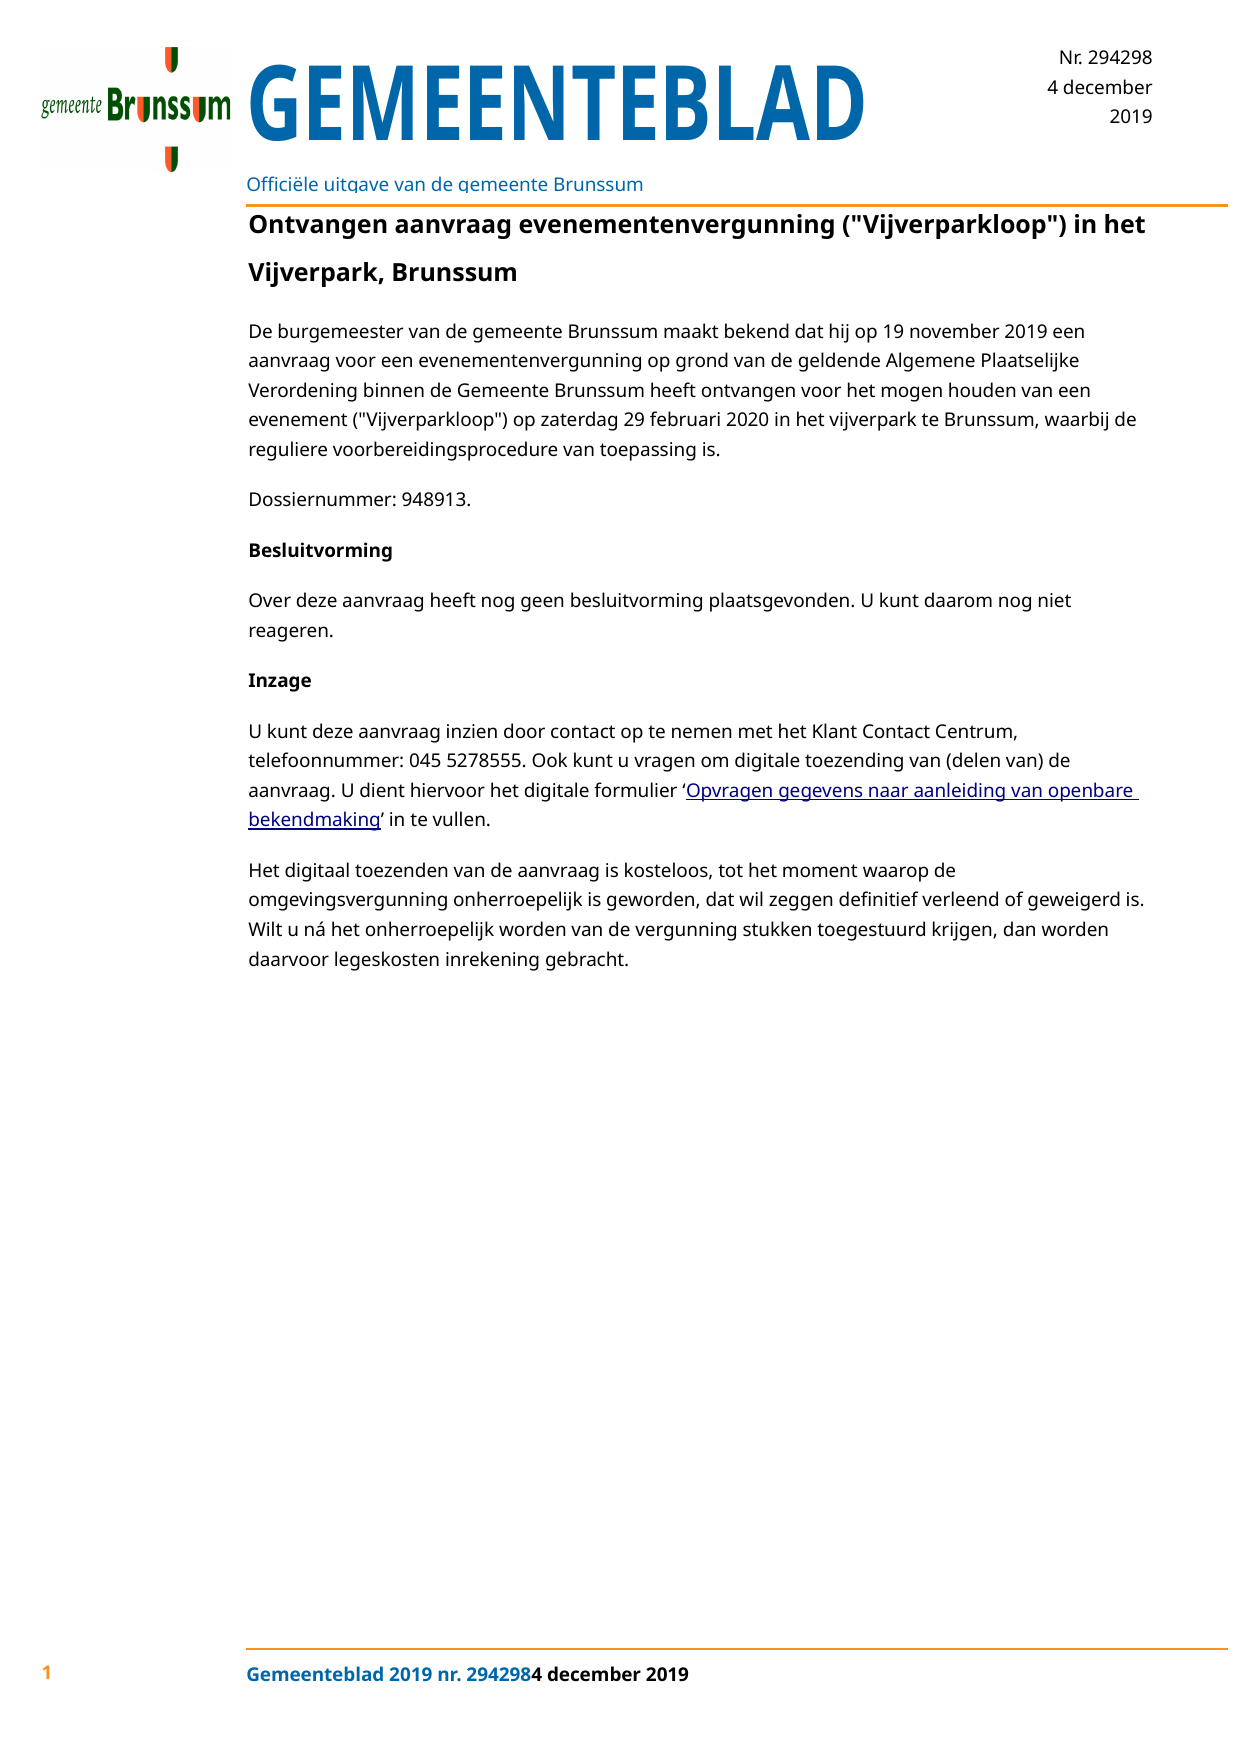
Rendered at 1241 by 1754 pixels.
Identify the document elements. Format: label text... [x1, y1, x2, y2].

text Besluitvorming [248, 537, 1152, 563]
text De burgemeester van de gemeente Brunssum maakt bekend dat hij op 19 november 2019 een aanvraag voor een evenementenvergunning op grond van de geldende Algemene Plaatselijke Verordening binnen de Gemeente Brunssum heeft ontvangen voor het mogen houden van een evenement ("Vijverparkloop") op zaterdag 29 februari 2020 in het vijverpark te Brunssum, waarbij de reguliere voorbereidingsprocedure van toepassing is. [248, 318, 1152, 462]
picture [41, 47, 231, 172]
text Ontvangen aanvraag evenementenvergunning ("Vijverparkloop") in het Vijverpark, Brunssum [248, 207, 1152, 288]
text U kunt deze aanvraag inzien door contact op te nemen met het Klant Contact Centrum, telefoonnummer: 045 5278555. Ook kunt u vragen om digitale toezending van (delen van) de aanvraag. U dient hiervoor het digitale formulier ‘Opvragen gegevens naar aanleiding van openbare bekendmaking’ in te vullen. [248, 718, 1152, 832]
text Over deze aanvraag heeft nog geen besluitvorming plaatsgevonden. U kunt daarom nog niet reageren. [248, 587, 1152, 643]
text Dossiernummer: 948913. [248, 487, 1152, 512]
text Het digitaal toezenden van de aanvraag is kosteloos, tot het moment waarop de omgevingsvergunning onherroepelijk is geworden, dat wil zeggen definitief verleend of geweigerd is. Wilt u ná het onherroepelijk worden van de vergunning stukken toegestuurd krijgen, dan worden daarvoor legeskosten inrekening gebracht. [248, 857, 1152, 972]
text Inzage [248, 667, 1152, 693]
